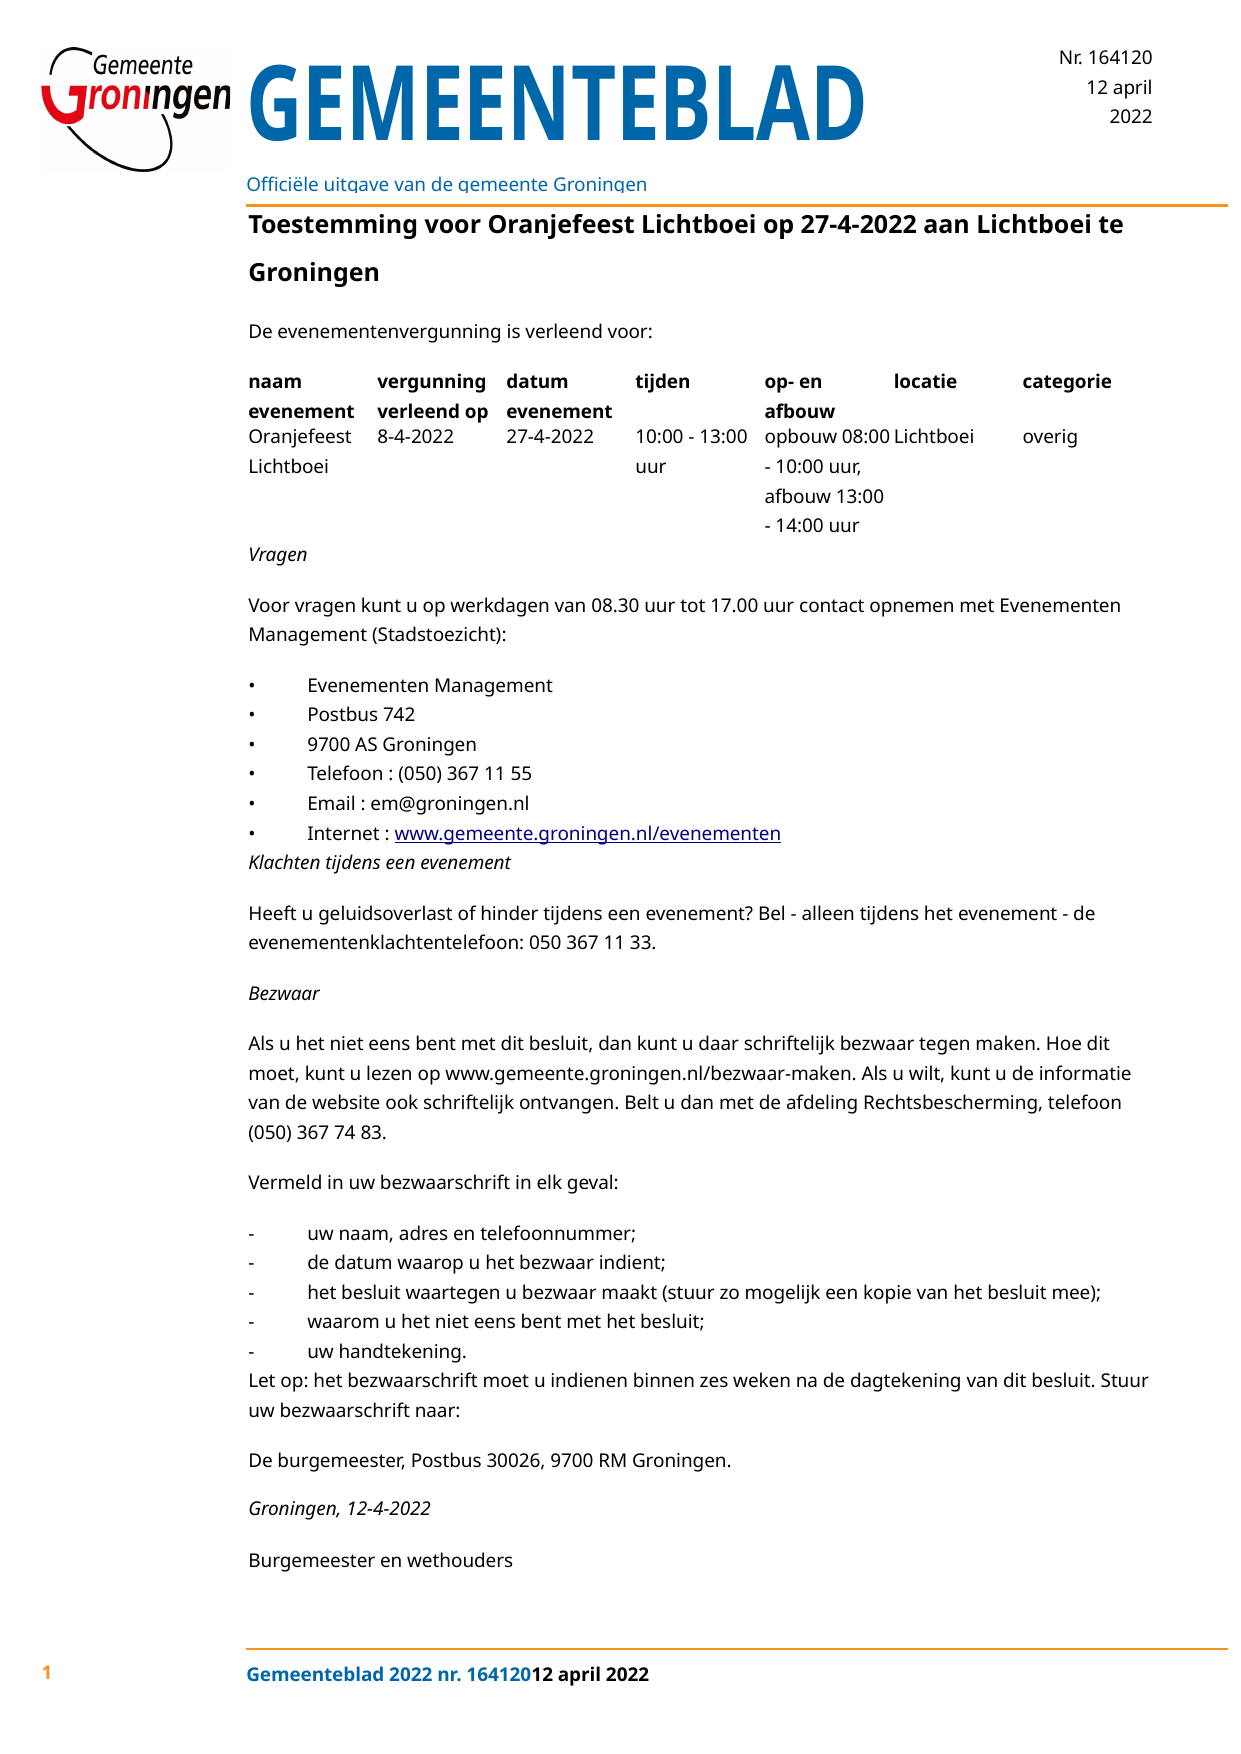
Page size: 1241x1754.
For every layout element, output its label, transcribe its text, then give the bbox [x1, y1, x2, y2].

text Toestemming voor Oranjefeest Lichtboei op 27-4-2022 aan Lichtboei te Groningen [248, 207, 1152, 288]
text Vragen [248, 541, 1152, 567]
text Heeft u geluidsoverlast of hinder tijdens een evenement? Bel - alleen tijdens het evenement - de evenementenklachtentelefoon: 050 367 11 33. [248, 900, 1152, 955]
text Let op: het bezwaarschrift moet u indienen binnen zes weken na de dagtekening van dit besluit. Stuur uw bezwaarschrift naar: [248, 1368, 1152, 1423]
table_cell Lichtboei [894, 424, 1022, 538]
table_header op- en afbouw [764, 369, 893, 424]
list Postbus 742 [248, 701, 1152, 727]
table_cell 27-4-2022 [506, 424, 635, 538]
list uw handtekening. [248, 1338, 1152, 1364]
table_cell overig [1023, 424, 1152, 538]
text Burgemeester en wethouders [248, 1547, 1152, 1573]
table_header locatie [894, 369, 1022, 424]
text Als u het niet eens bent met dit besluit, dan kunt u daar schriftelijk bezwaar tegen maken. Hoe dit moet, kunt u lezen op www.gemeente.groningen.nl/bezwaar-maken. Als u wilt, kunt u de informatie van de website ook schriftelijk ontvangen. Belt u dan met de afdeling Rechtsbescherming, telefoon (050) 367 74 83. [248, 1030, 1152, 1145]
table_cell 8-4-2022 [377, 424, 506, 538]
list Telefoon : (050) 367 11 55 [248, 761, 1152, 786]
list waarom u het niet eens bent met het besluit; [248, 1308, 1152, 1334]
table_header categorie [1023, 369, 1152, 424]
table_cell 10:00 - 13:00 uur [635, 424, 764, 538]
list het besluit waartegen u bezwaar maakt (stuur zo mogelijk een kopie van het besluit mee); [248, 1279, 1152, 1305]
list 9700 AS Groningen [248, 731, 1152, 757]
table_header naam evenement [248, 369, 377, 424]
list Internet : www.gemeente.groningen.nl/evenementen [248, 820, 1152, 846]
text Groningen, 12-4-2022 [248, 1496, 1152, 1521]
table_cell Oranjefeest Lichtboei [248, 424, 377, 538]
table_header tijden [635, 369, 764, 424]
list uw naam, adres en telefoonnummer; [248, 1220, 1152, 1246]
text Voor vragen kunt u op werkdagen van 08.30 uur tot 17.00 uur contact opnemen met Evenementen Management (Stadstoezicht): [248, 592, 1152, 647]
picture [41, 47, 231, 172]
text Bezwaar [248, 980, 1152, 1006]
text De evenementenvergunning is verleend voor: [248, 318, 1152, 344]
list de datum waarop u het bezwaar indient; [248, 1249, 1152, 1275]
text De burgemeester, Postbus 30026, 9700 RM Groningen. [248, 1448, 1152, 1473]
text Vermeld in uw bezwaarschrift in elk geval: [248, 1169, 1152, 1195]
table_header datum evenement [506, 369, 635, 424]
text Klachten tijdens een evenement [248, 849, 1152, 875]
table_cell opbouw 08:00 - 10:00 uur, afbouw 13:00 - 14:00 uur [764, 424, 893, 538]
list Email : em@groningen.nl [248, 790, 1152, 816]
table_header vergunning verleend op [377, 369, 506, 424]
list Evenementen Management [248, 672, 1152, 698]
